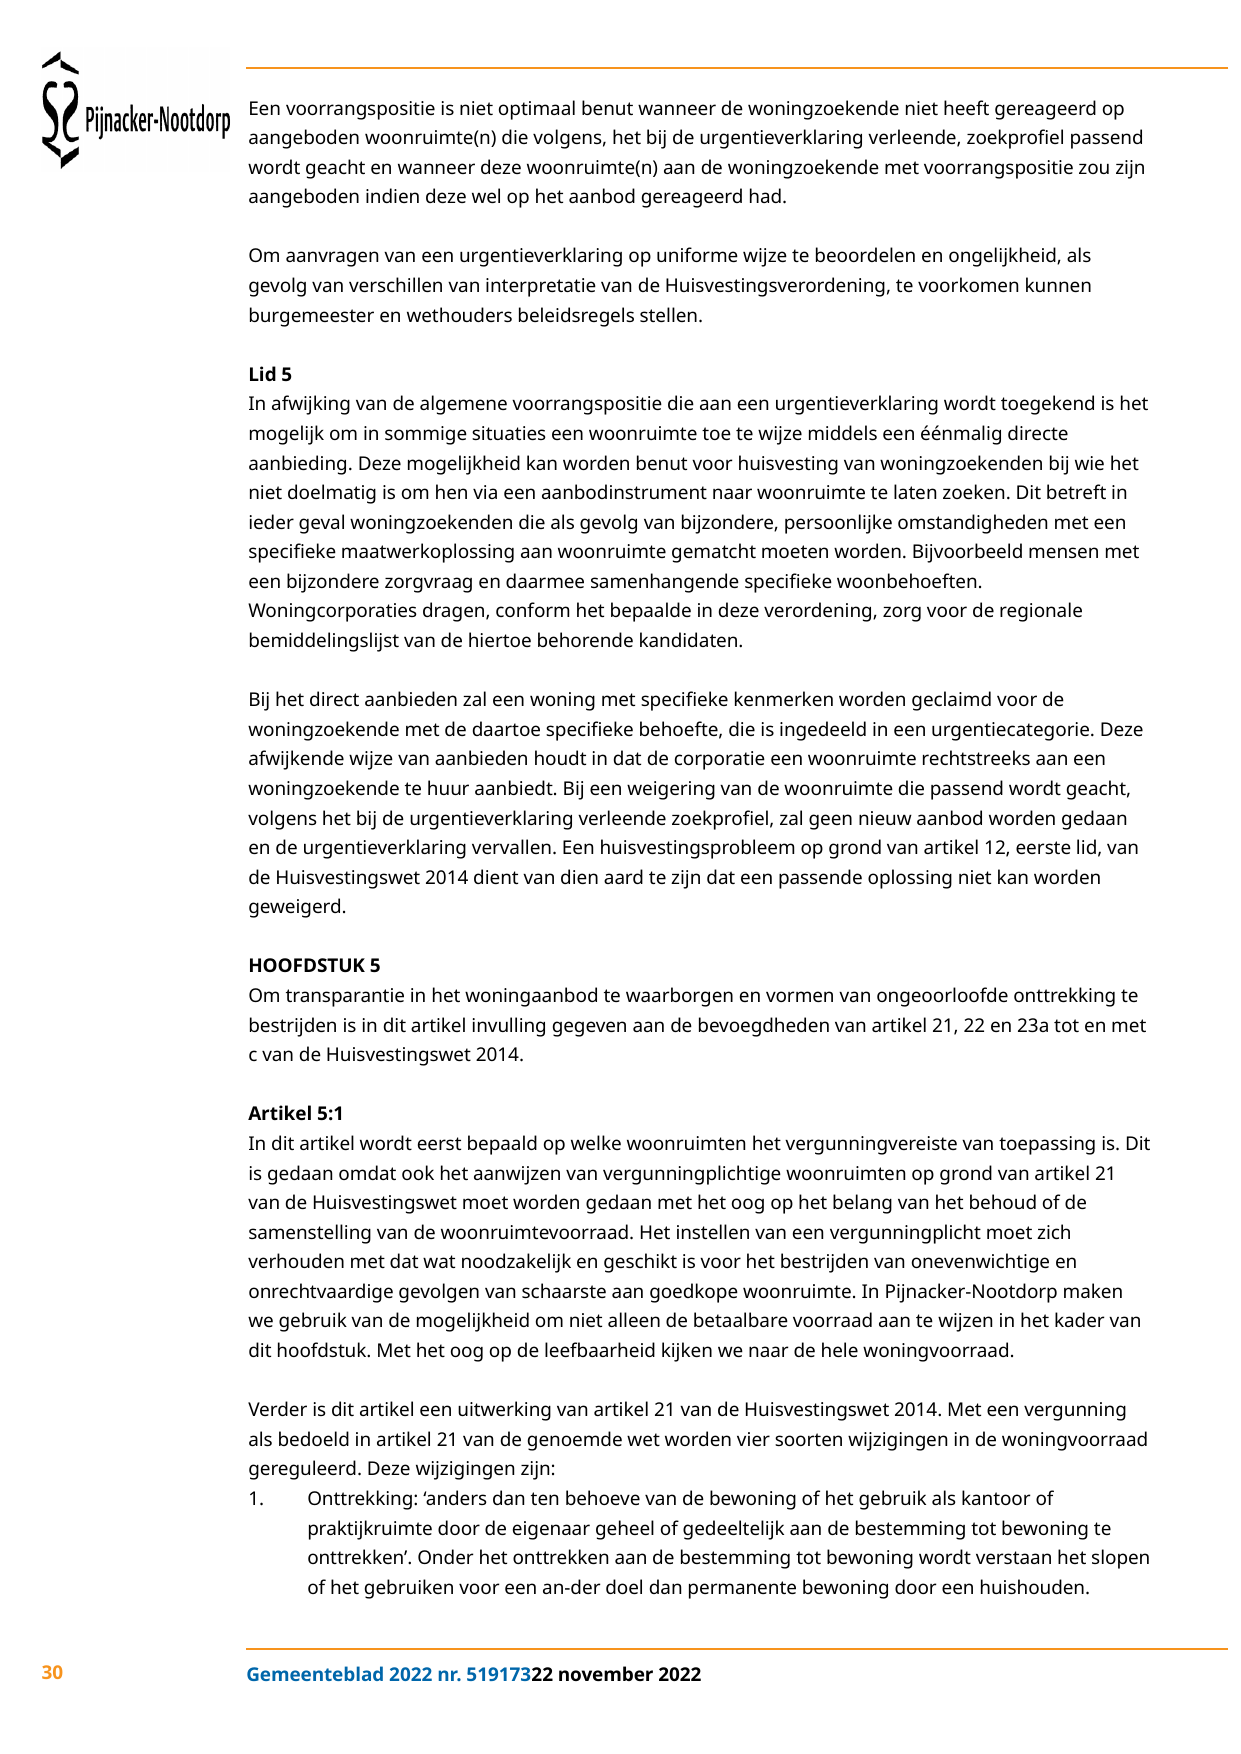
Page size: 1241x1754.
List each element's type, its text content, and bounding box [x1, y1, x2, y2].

text Een voorrangspositie is niet optimaal benut wanneer de woningzoekende niet heeft gereageerd op aangeboden woonruimte(n) die volgens, het bij de urgentieverklaring verleende, zoekprofiel passend wordt geacht en wanneer deze woonruimte(n) aan de woningzoekende met voorrangspositie zou zijn aangeboden indien deze wel op het aanbod gereageerd had. [248, 95, 1152, 209]
text HOOFDSTUK 5 [248, 953, 1152, 978]
text Bij het direct aanbieden zal een woning met specifieke kenmerken worden geclaimd voor de woningzoekende met de daartoe specifieke behoefte, die is ingedeeld in een urgentiecategorie. Deze afwijkende wijze van aanbieden houdt in dat de corporatie een woonruimte rechtstreeks aan een woningzoekende te huur aanbiedt. Bij een weigering van de woonruimte die passend wordt geacht, volgens het bij de urgentieverklaring verleende zoekprofiel, zal geen nieuw aanbod worden gedaan en de urgentieverklaring vervallen. Een huisvestingsprobleem op grond van artikel 12, eerste lid, van de Huisvestingswet 2014 dient van dien aard te zijn dat een passende oplossing niet kan worden geweigerd. [248, 686, 1152, 919]
text Verder is dit artikel een uitwerking van artikel 21 van de Huisvestingswet 2014. Met een vergunning als bedoeld in artikel 21 van de genoemde wet worden vier soorten wijzigingen in de woningvoorraad gereguleerd. Deze wijzigingen zijn: [248, 1396, 1152, 1481]
picture [41, 47, 231, 172]
text In afwijking van de algemene voorrangspositie die aan een urgentieverklaring wordt toegekend is het mogelijk om in sommige situaties een woonruimte toe te wijze middels een éénmalig directe aanbieding. Deze mogelijkheid kan worden benut voor huisvesting van woningzoekenden bij wie het niet doelmatig is om hen via een aanbodinstrument naar woonruimte te laten zoeken. Dit betreft in ieder geval woningzoekenden die als gevolg van bijzondere, persoonlijke omstandigheden met een specifieke maatwerkoplossing aan woonruimte gematcht moeten worden. Bijvoorbeeld mensen met een bijzondere zorgvraag en daarmee samenhangende specifieke woonbehoeften. Woningcorporaties dragen, conform het bepaalde in deze verordening, zorg voor de regionale bemiddelingslijst van de hiertoe behorende kandidaten. [248, 391, 1152, 653]
list Onttrekking: ‘anders dan ten behoeve van de bewoning of het gebruik als kantoor of praktijkruimte door de eigenaar geheel of gedeeltelijk aan de bestemming tot bewoning te onttrekken’. Onder het onttrekken aan de bestemming tot bewoning wordt verstaan het slopen of het gebruiken voor een an-der doel dan permanente bewoning door een huishouden. [248, 1485, 1152, 1600]
text Om aanvragen van een urgentieverklaring op uniforme wijze te beoordelen en ongelijkheid, als gevolg van verschillen van interpretatie van de Huisvestingsverordening, te voorkomen kunnen burgemeester en wethouders beleidsregels stellen. [248, 243, 1152, 328]
text Lid 5 [248, 361, 1152, 387]
text Artikel 5:1 [248, 1101, 1152, 1126]
text In dit artikel wordt eerst bepaald op welke woonruimten het vergunningvereiste van toepassing is. Dit is gedaan omdat ook het aanwijzen van vergunningplichtige woonruimten op grond van artikel 21 van de Huisvestingswet moet worden gedaan met het oog op het belang van het behoud of de samenstelling van de woonruimtevoorraad. Het instellen van een vergunningplicht moet zich verhouden met dat wat noodzakelijk en geschikt is voor het bestrijden van onevenwichtige en onrechtvaardige gevolgen van schaarste aan goedkope woonruimte. In Pijnacker-Nootdorp maken we gebruik van de mogelijkheid om niet alleen de betaalbare voorraad aan te wijzen in het kader van dit hoofdstuk. Met het oog op de leefbaarheid kijken we naar de hele woningvoorraad. [248, 1130, 1152, 1363]
text Om transparantie in het woningaanbod te waarborgen en vormen van ongeoorloofde onttrekking te bestrijden is in dit artikel invulling gegeven aan de bevoegdheden van artikel 21, 22 en 23a tot en met c van de Huisvestingswet 2014. [248, 982, 1152, 1067]
